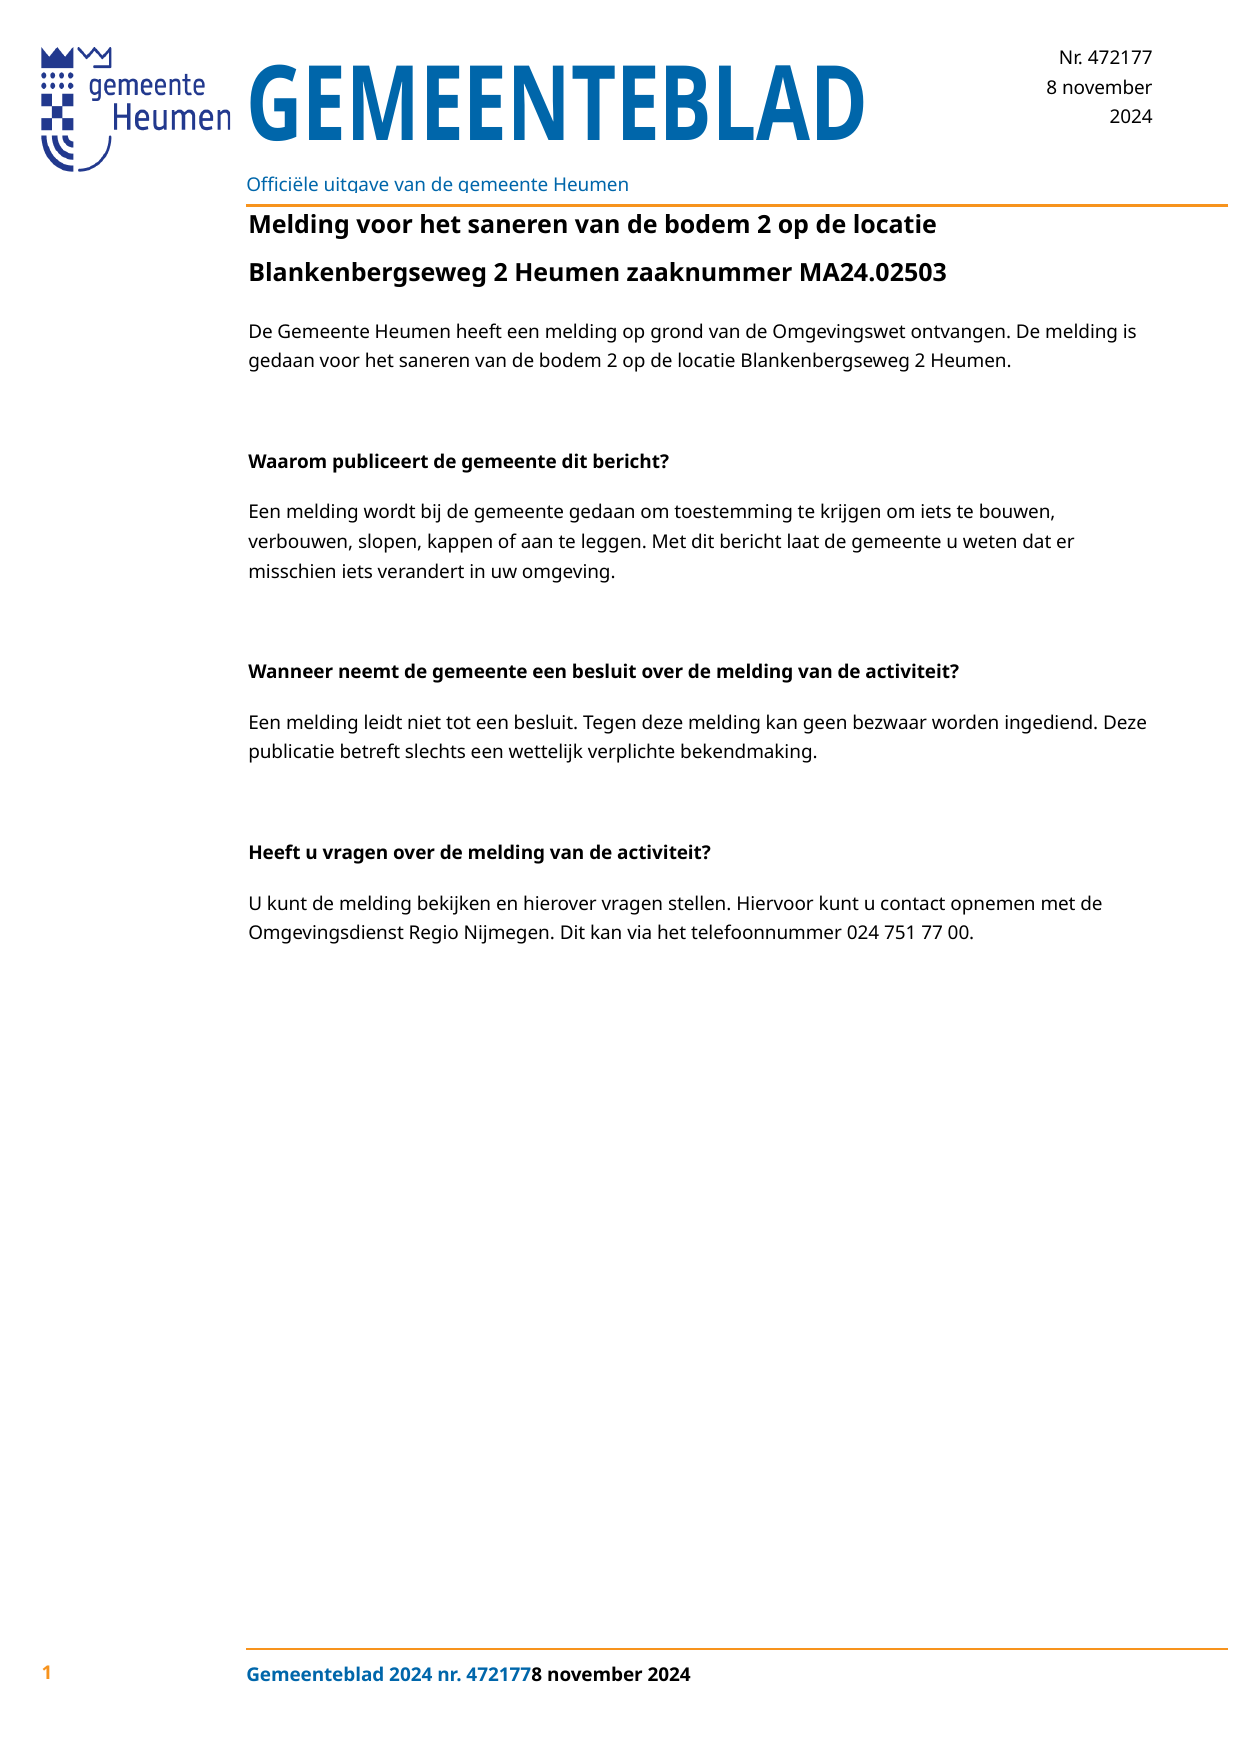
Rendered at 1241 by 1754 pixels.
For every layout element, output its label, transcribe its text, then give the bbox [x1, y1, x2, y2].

text U kunt de melding bekijken en hierover vragen stellen. Hiervoor kunt u contact opnemen met de Omgevingsdienst Regio Nijmegen. Dit kan via het telefoonnummer 024 751 77 00. [248, 890, 1152, 945]
text Melding voor het saneren van de bodem 2 op de locatie Blankenbergseweg 2 Heumen zaaknummer MA24.02503 [248, 207, 1152, 288]
picture [41, 47, 231, 172]
text Wanneer neemt de gemeente een besluit over de melding van de activiteit? [248, 659, 1152, 684]
text Een melding leidt niet tot een besluit. Tegen deze melding kan geen bezwaar worden ingediend. Deze publicatie betreft slechts een wettelijk verplichte bekendmaking. [248, 709, 1152, 764]
text De Gemeente Heumen heeft een melding op grond van de Omgevingswet ontvangen. De melding is gedaan voor het saneren van de bodem 2 op de locatie Blankenbergseweg 2 Heumen. [248, 318, 1152, 373]
text Heeft u vragen over de melding van de activiteit? [248, 839, 1152, 865]
text Een melding wordt bij de gemeente gedaan om toestemming te krijgen om iets te bouwen, verbouwen, slopen, kappen of aan te leggen. Met dit bericht laat de gemeente u weten dat er misschien iets verandert in uw omgeving. [248, 499, 1152, 584]
text Waarom publiceert de gemeente dit bericht? [248, 448, 1152, 474]
